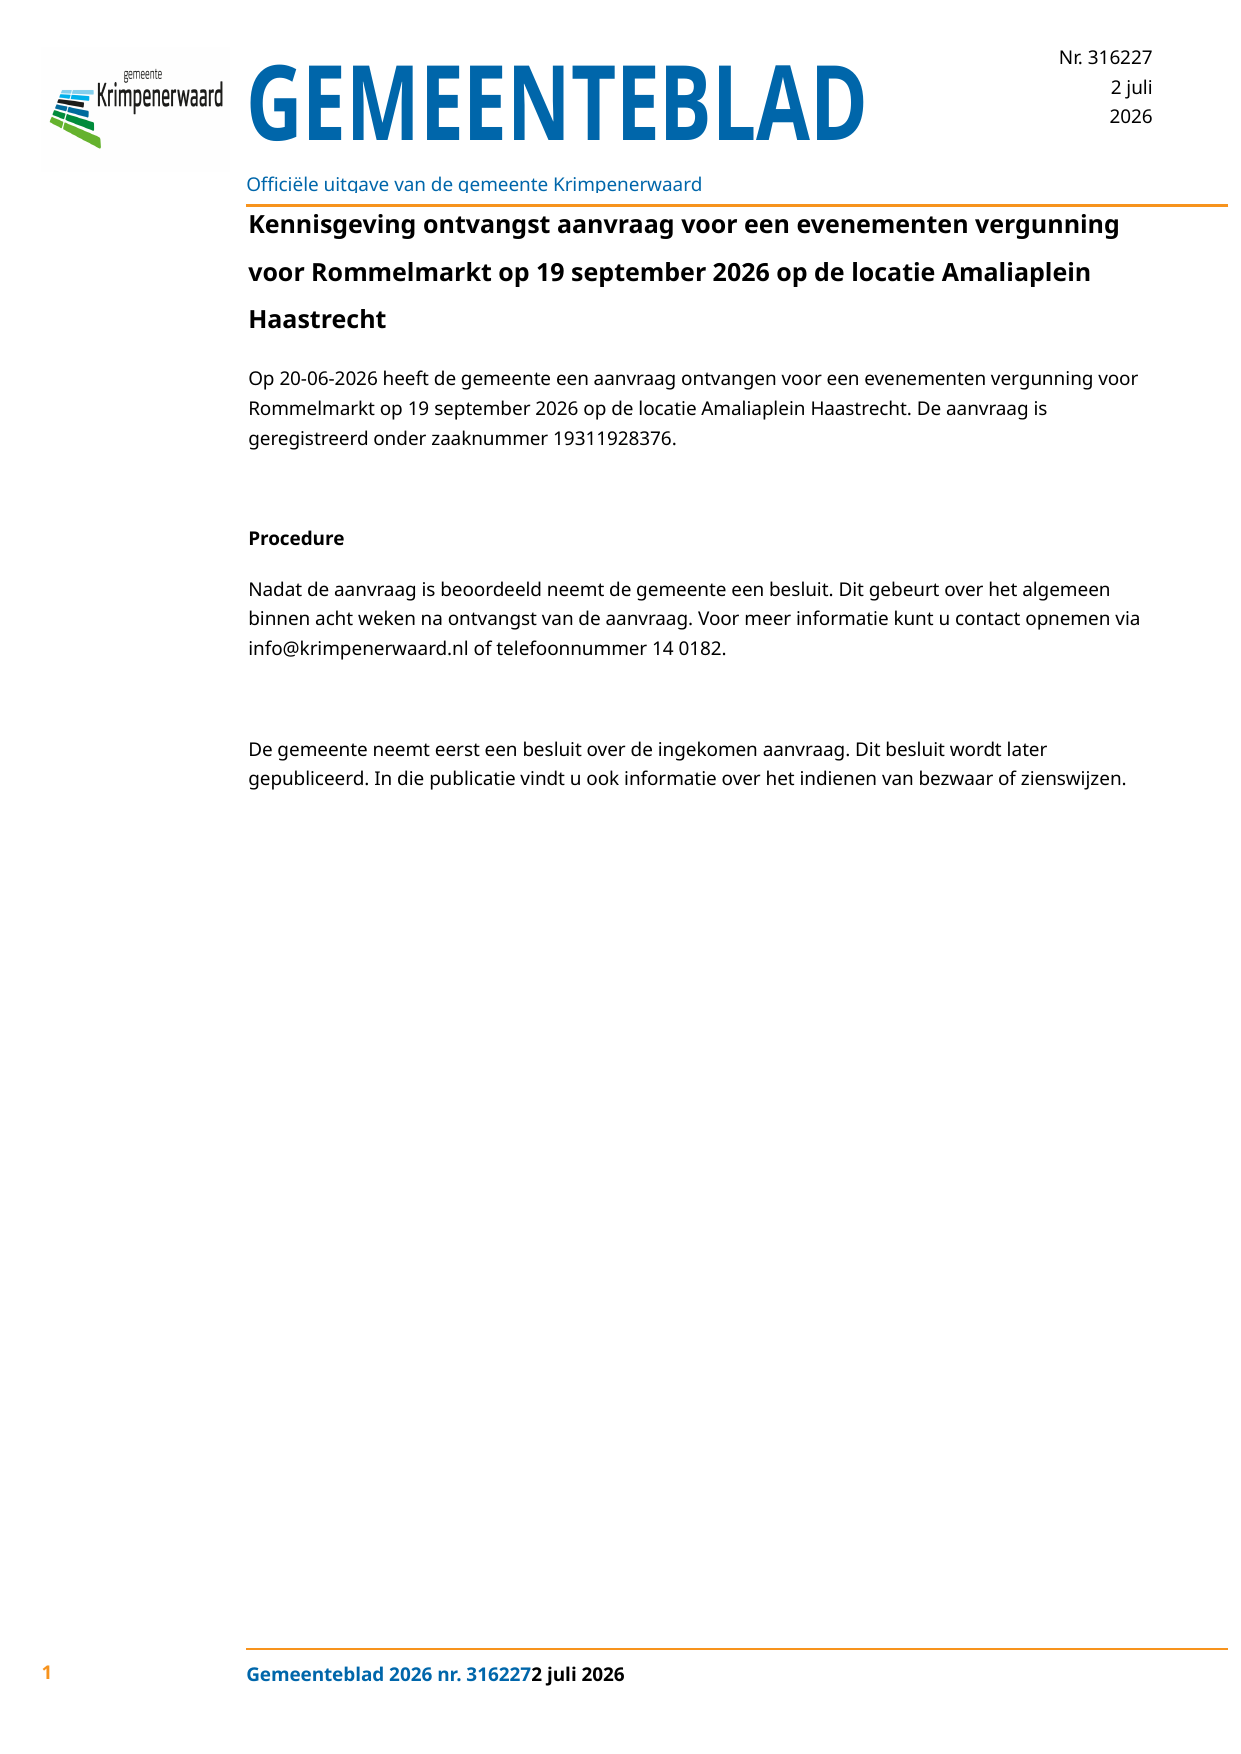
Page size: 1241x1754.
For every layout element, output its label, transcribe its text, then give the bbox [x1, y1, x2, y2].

text De gemeente neemt eerst een besluit over de ingekomen aanvraag. Dit besluit wordt later gepubliceerd. In die publicatie vindt u ook informatie over het indienen van bezwaar of zienswijzen. [248, 736, 1152, 791]
text Procedure [248, 526, 1152, 551]
text Kennisgeving ontvangst aanvraag voor een evenementen vergunning voor Rommelmarkt op 19 september 2026 op de locatie Amaliaplein Haastrecht [248, 207, 1152, 336]
text Op 20-06-2026 heeft de gemeente een aanvraag ontvangen voor een evenementen vergunning voor Rommelmarkt op 19 september 2026 op de locatie Amaliaplein Haastrecht. De aanvraag is geregistreerd onder zaaknummer 19311928376. [248, 366, 1152, 450]
text Nadat de aanvraag is beoordeeld neemt de gemeente een besluit. Dit gebeurt over het algemeen binnen acht weken na ontvangst van de aanvraag. Voor meer informatie kunt u contact opnemen via info@krimpenerwaard.nl of telefoonnummer 14 0182. [248, 576, 1152, 661]
picture [41, 47, 231, 172]
